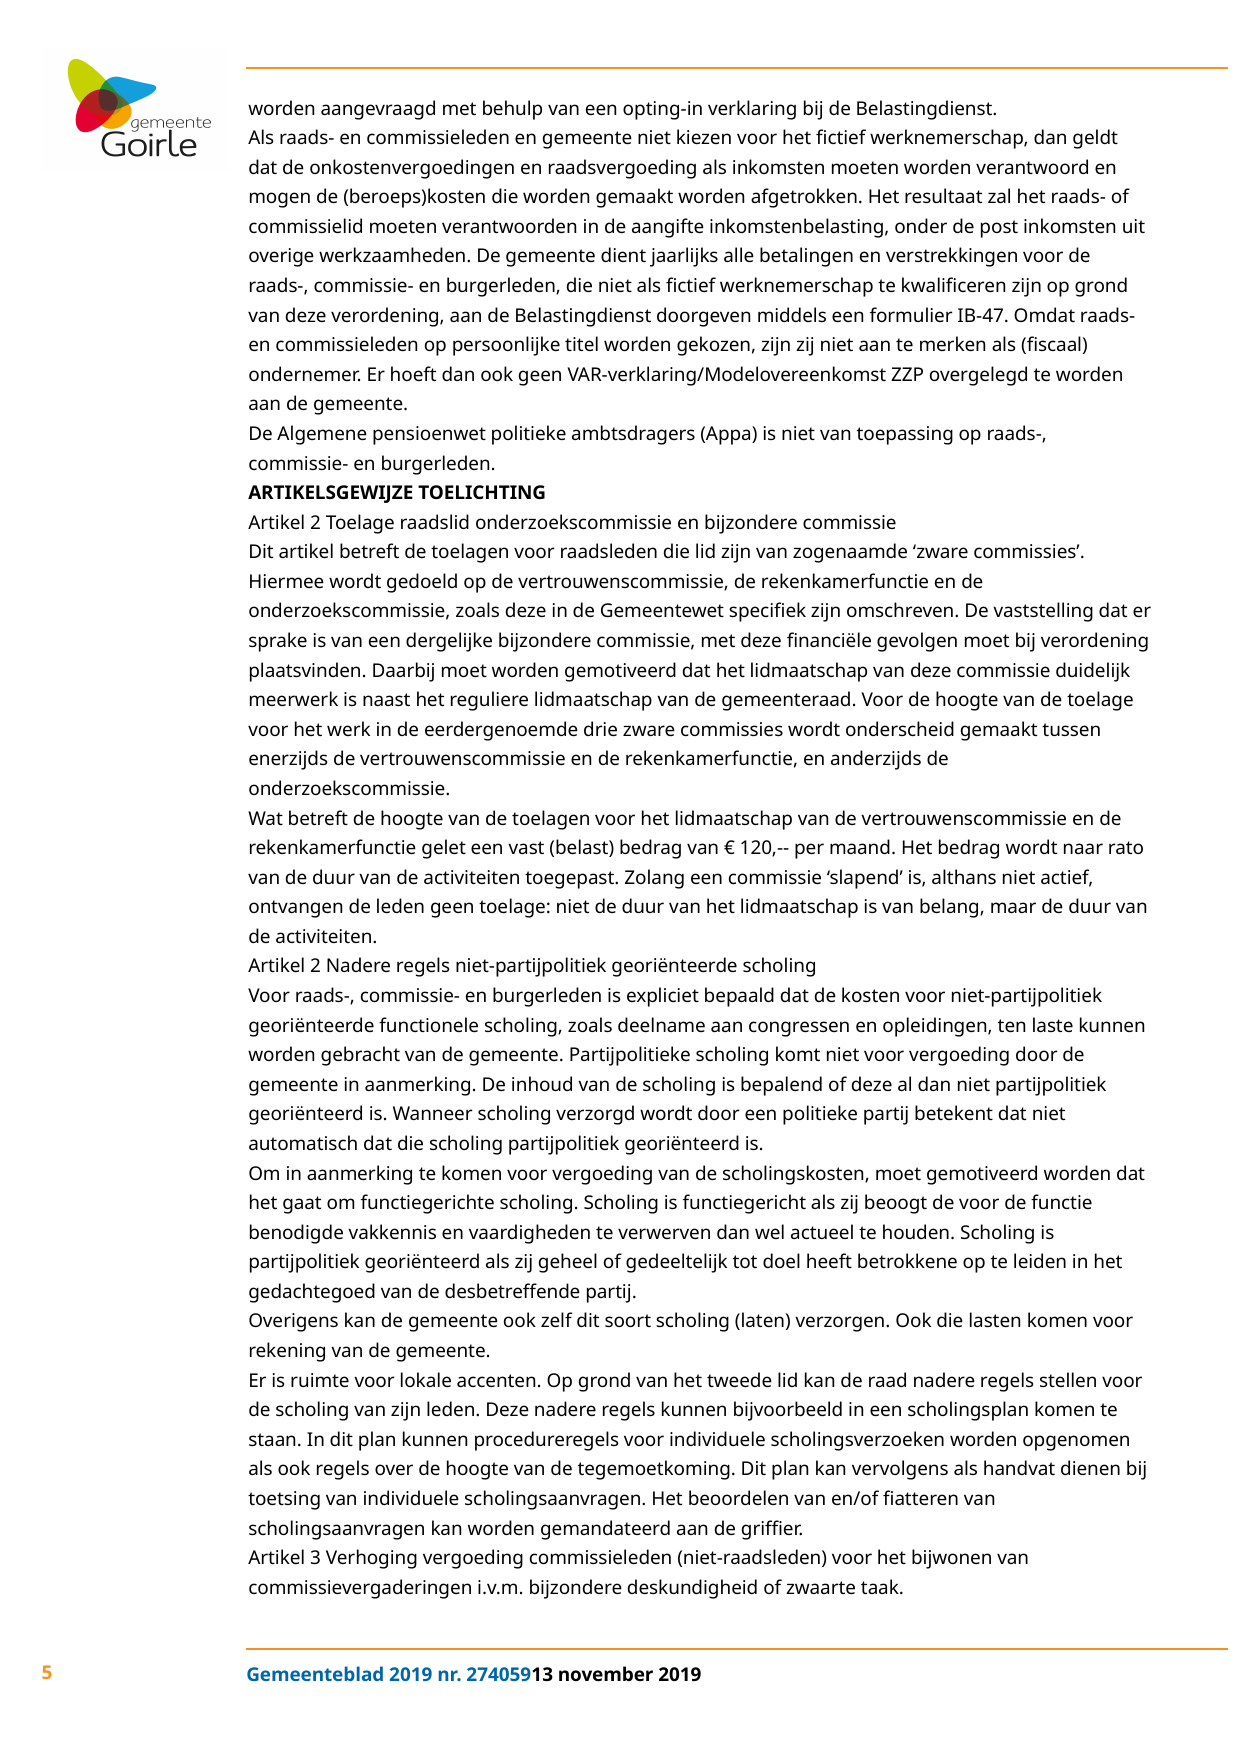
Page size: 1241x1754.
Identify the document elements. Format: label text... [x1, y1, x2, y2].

text Wat betreft de hoogte van de toelagen voor het lidmaatschap van de vertrouwenscommissie en de rekenkamerfunctie gelet een vast (belast) bedrag van € 120,-- per maand. Het bedrag wordt naar rato van de duur van de activiteiten toegepast. Zolang een commissie ‘slapend’ is, althans niet actief, ontvangen de leden geen toelage: niet de duur van het lidmaatschap is van belang, maar de duur van de activiteiten. [248, 805, 1152, 949]
text Artikel 2 Nadere regels niet-partijpolitiek georiënteerde scholing [248, 953, 1152, 978]
text ARTIKELSGEWIJZE TOELICHTING [248, 479, 1152, 505]
picture [41, 47, 231, 172]
text Overigens kan de gemeente ook zelf dit soort scholing (laten) verzorgen. Ook die lasten komen voor rekening van de gemeente. [248, 1308, 1152, 1363]
text Dit artikel betreft de toelagen voor raadsleden die lid zijn van zogenaamde ‘zware commissies’. Hiermee wordt gedoeld op de vertrouwenscommissie, de rekenkamerfunctie en de onderzoekscommissie, zoals deze in de Gemeentewet specifiek zijn omschreven. De vaststelling dat er sprake is van een dergelijke bijzondere commissie, met deze financiële gevolgen moet bij verordening plaatsvinden. Daarbij moet worden gemotiveerd dat het lidmaatschap van deze commissie duidelijk meerwerk is naast het reguliere lidmaatschap van de gemeenteraad. Voor de hoogte van de toelage voor het werk in de eerdergenoemde drie zware commissies wordt onderscheid gemaakt tussen enerzijds de vertrouwenscommissie en de rekenkamerfunctie, en anderzijds de onderzoekscommissie. [248, 538, 1152, 801]
text Artikel 2 Toelage raadslid onderzoekscommissie en bijzondere commissie [248, 509, 1152, 535]
text Er is ruimte voor lokale accenten. Op grond van het tweede lid kan de raad nadere regels stellen voor de scholing van zijn leden. Deze nadere regels kunnen bijvoorbeeld in een scholingsplan komen te staan. In dit plan kunnen procedureregels voor individuele scholingsverzoeken worden opgenomen als ook regels over de hoogte van de tegemoetkoming. Dit plan kan vervolgens als handvat dienen bij toetsing van individuele scholingsaanvragen. Het beoordelen van en/of fiatteren van scholingsaanvragen kan worden gemandateerd aan de griffier. [248, 1367, 1152, 1541]
text Voor raads-, commissie- en burgerleden is expliciet bepaald dat de kosten voor niet-partijpolitiek georiënteerde functionele scholing, zoals deelname aan congressen en opleidingen, ten laste kunnen worden gebracht van de gemeente. Partijpolitieke scholing komt niet voor vergoeding door de gemeente in aanmerking. De inhoud van de scholing is bepalend of deze al dan niet partijpolitiek georiënteerd is. Wanneer scholing verzorgd wordt door een politieke partij betekent dat niet automatisch dat die scholing partijpolitiek georiënteerd is. [248, 982, 1152, 1156]
text worden aangevraagd met behulp van een opting-in verklaring bij de Belastingdienst. [248, 95, 1152, 121]
text Als raads- en commissieleden en gemeente niet kiezen voor het fictief werknemerschap, dan geldt dat de onkostenvergoedingen en raadsvergoeding als inkomsten moeten worden verantwoord en mogen de (beroeps)kosten die worden gemaakt worden afgetrokken. Het resultaat zal het raads- of commissielid moeten verantwoorden in de aangifte inkomstenbelasting, onder de post inkomsten uit overige werkzaamheden. De gemeente dient jaarlijks alle betalingen en verstrekkingen voor de raads-, commissie- en burgerleden, die niet als fictief werknemerschap te kwalificeren zijn op grond van deze verordening, aan de Belastingdienst doorgeven middels een formulier IB-47. Omdat raads- en commissieleden op persoonlijke titel worden gekozen, zijn zij niet aan te merken als (fiscaal) ondernemer. Er hoeft dan ook geen VAR-verklaring/Modelovereenkomst ZZP overgelegd te worden aan de gemeente. [248, 124, 1152, 416]
text Artikel 3 Verhoging vergoeding commissieleden (niet-raadsleden) voor het bijwonen van commissievergaderingen i.v.m. bijzondere deskundigheid of zwaarte taak. [248, 1544, 1152, 1600]
text Om in aanmerking te komen voor vergoeding van de scholingskosten, moet gemotiveerd worden dat het gaat om functiegerichte scholing. Scholing is functiegericht als zij beoogt de voor de functie benodigde vakkennis en vaardigheden te verwerven dan wel actueel te houden. Scholing is partijpolitiek georiënteerd als zij geheel of gedeeltelijk tot doel heeft betrokkene op te leiden in het gedachtegoed van de desbetreffende partij. [248, 1160, 1152, 1304]
text De Algemene pensioenwet politieke ambtsdragers (Appa) is niet van toepassing op raads-, commissie- en burgerleden. [248, 420, 1152, 476]
